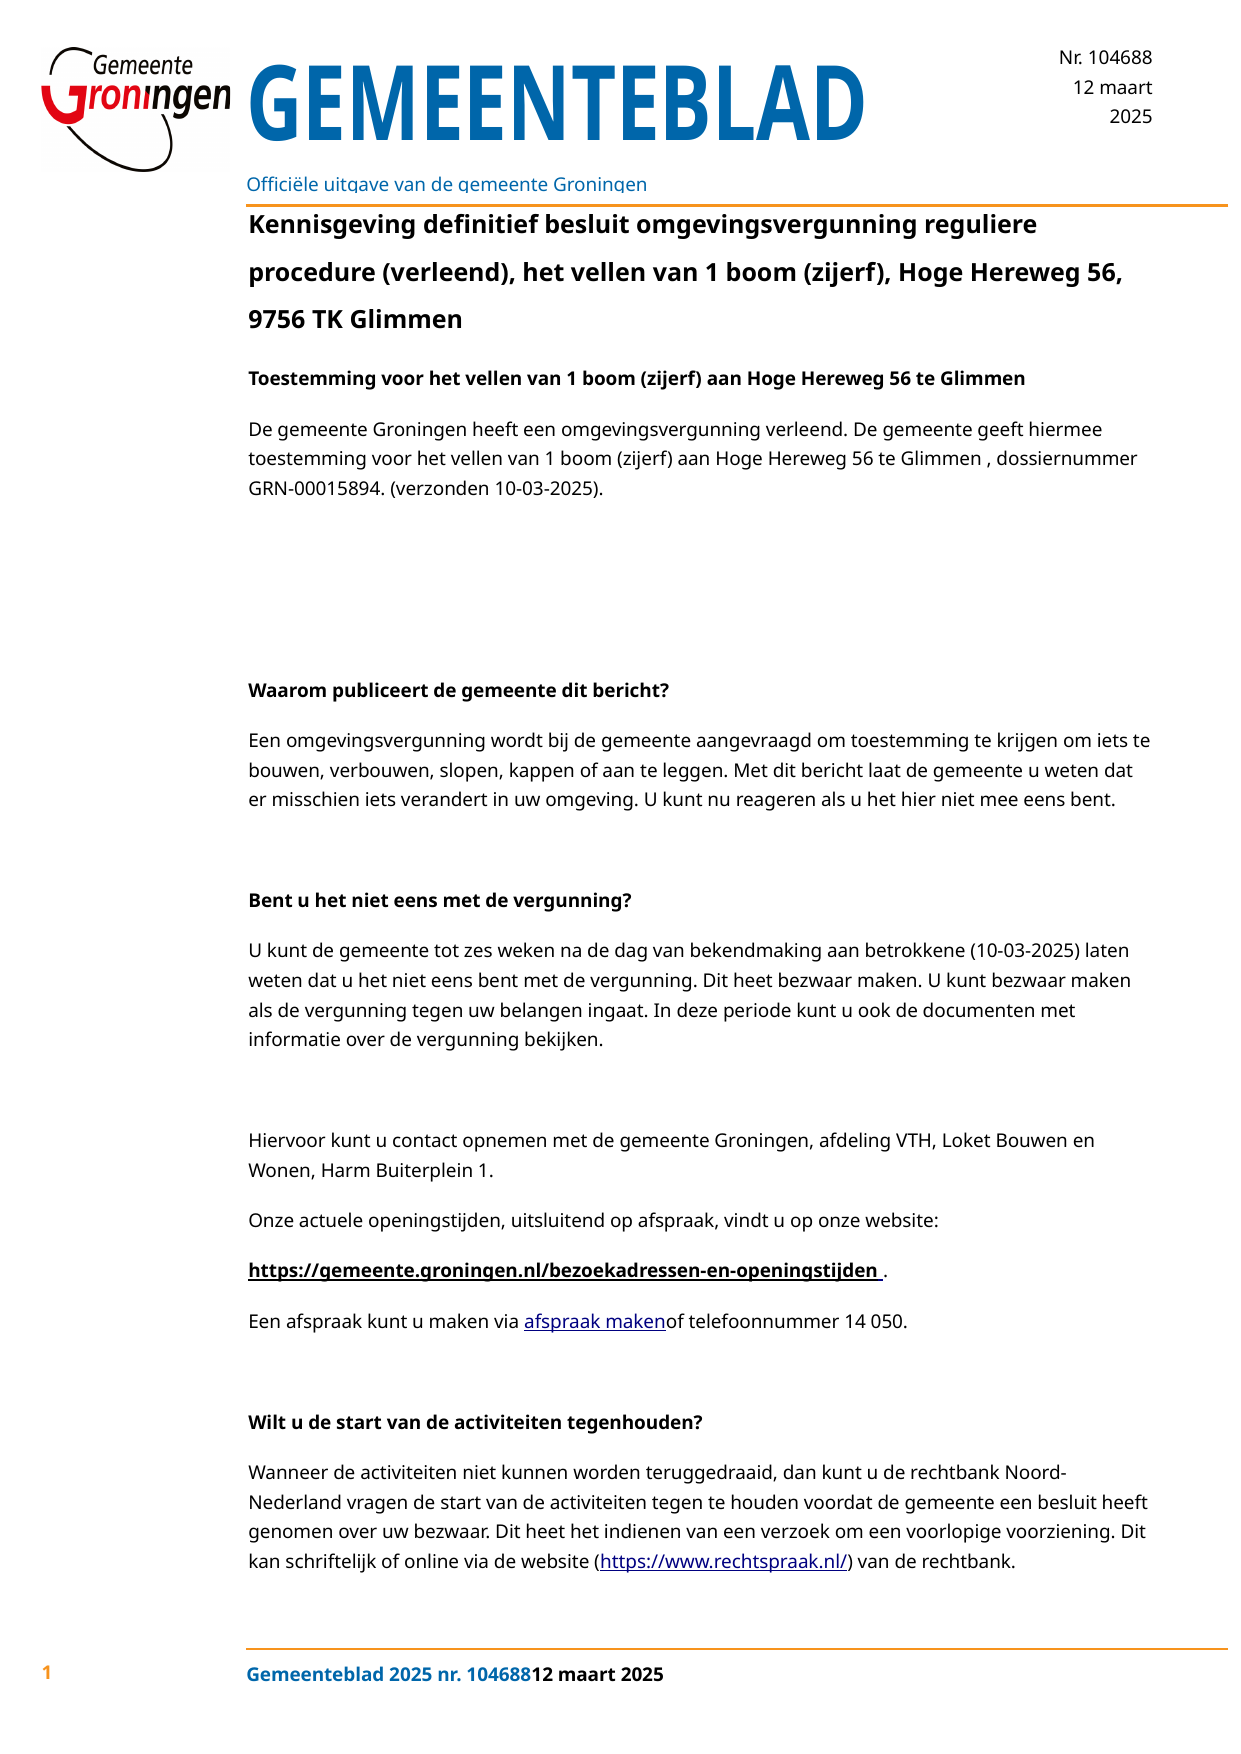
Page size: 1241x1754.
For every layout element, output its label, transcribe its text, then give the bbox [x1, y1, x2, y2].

text Een omgevingsvergunning wordt bij de gemeente aangevraagd om toestemming te krijgen om iets te bouwen, verbouwen, slopen, kappen of aan te leggen. Met dit bericht laat de gemeente u weten dat er misschien iets verandert in uw omgeving. U kunt nu reageren als u het hier niet mee eens bent. [248, 727, 1152, 812]
text Toestemming voor het vellen van 1 boom (zijerf) aan Hoge Hereweg 56 te Glimmen [248, 366, 1152, 391]
text Bent u het niet eens met de vergunning? [248, 887, 1152, 913]
text U kunt de gemeente tot zes weken na de dag van bekendmaking aan betrokkene (10-03-2025) laten weten dat u het niet eens bent met de vergunning. Dit heet bezwaar maken. U kunt bezwaar maken als de vergunning tegen uw belangen ingaat. In deze periode kunt u ook de documenten met informatie over de vergunning bekijken. [248, 938, 1152, 1052]
text Waarom publiceert de gemeente dit bericht? [248, 677, 1152, 702]
text Een afspraak kunt u maken via afspraak makenof telefoonnummer 14 050. [248, 1308, 1152, 1334]
text https://gemeente.groningen.nl/bezoekadressen-en-openingstijden . [248, 1258, 1152, 1283]
text Wanneer de activiteiten niet kunnen worden teruggedraaid, dan kunt u de rechtbank Noord-Nederland vragen de start van de activiteiten tegen te houden voordat de gemeente een besluit heeft genomen over uw bezwaar. Dit heet het indienen van een verzoek om een voorlopige voorziening. Dit kan schriftelijk of online via de website (https://www.rechtspraak.nl/) van de rechtbank. [248, 1459, 1152, 1574]
picture [41, 47, 231, 172]
text Kennisgeving definitief besluit omgevingsvergunning reguliere procedure (verleend), het vellen van 1 boom (zijerf), Hoge Hereweg 56, 9756 TK Glimmen [248, 207, 1152, 336]
text Hiervoor kunt u contact opnemen met de gemeente Groningen, afdeling VTH, Loket Bouwen en Wonen, Harm Buiterplein 1. [248, 1127, 1152, 1182]
text Onze actuele openingstijden, uitsluitend op afspraak, vindt u op onze website: [248, 1207, 1152, 1233]
text Wilt u de start van de activiteiten tegenhouden? [248, 1409, 1152, 1434]
text De gemeente Groningen heeft een omgevingsvergunning verleend. De gemeente geeft hiermee toestemming voor het vellen van 1 boom (zijerf) aan Hoge Hereweg 56 te Glimmen , dossiernummer GRN-00015894. (verzonden 10-03-2025). [248, 416, 1152, 501]
